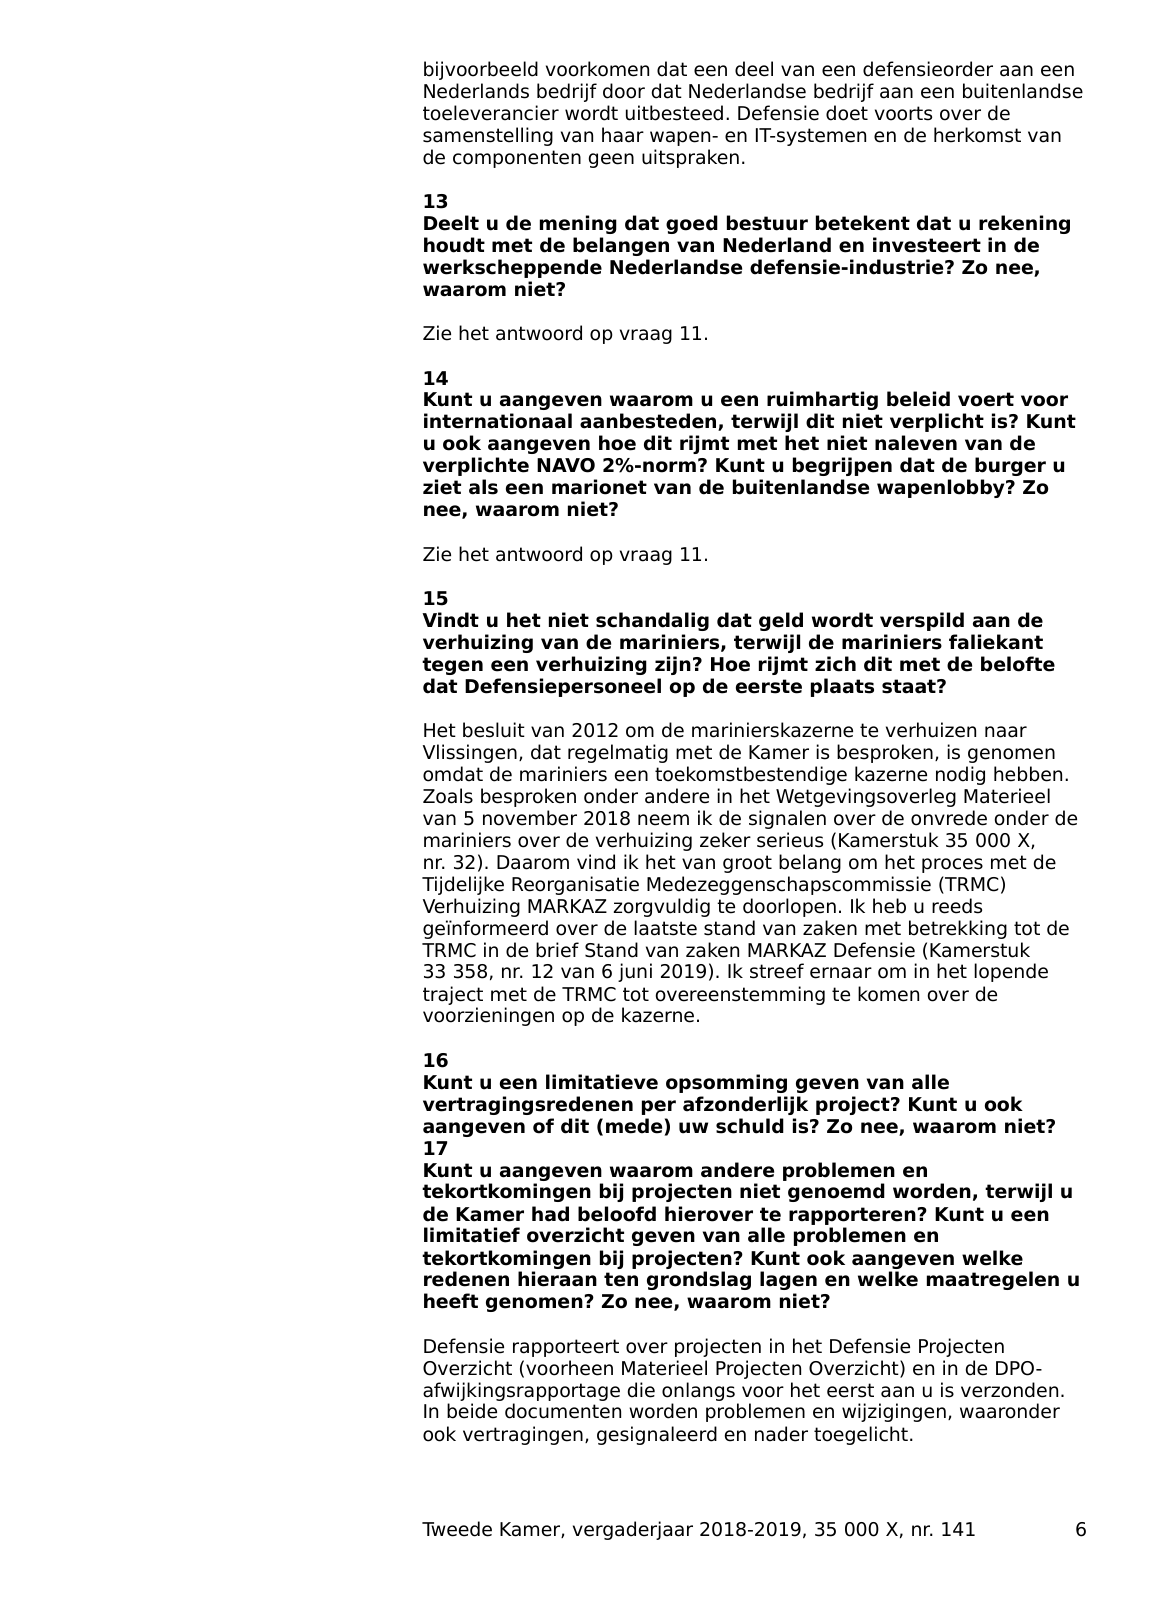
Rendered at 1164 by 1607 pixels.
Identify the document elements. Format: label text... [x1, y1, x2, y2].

text 15 [422, 588, 1087, 609]
text Het besluit van 2012 om de marinierskazerne te verhuizen naar Vlissingen, dat regelmatig met de Kamer is besproken, is genomen omdat de mariniers een toekomstbestendige kazerne nodig hebben. Zoals besproken onder andere in het Wetgevingsoverleg Materieel van 5 november 2018 neem ik de signalen over de onvrede onder de mariniers over de verhuizing zeker serieus (Kamerstuk 35 000 X, nr. 32). Daarom vind ik het van groot belang om het proces met de Tijdelijke Reorganisatie Medezeggenschapscommissie (TRMC) Verhuizing MARKAZ zorgvuldig te doorlopen. Ik heb u reeds geïnformeerd over de laatste stand van zaken met betrekking tot de TRMC in de brief Stand van zaken MARKAZ Defensie (Kamerstuk 33 358, nr. 12 van 6 juni 2019). Ik streef ernaar om in het lopende traject met de TRMC tot overeenstemming te komen over de voorzieningen op de kazerne. [422, 720, 1087, 1027]
text 13 [422, 191, 1087, 213]
text Deelt u de mening dat goed bestuur betekent dat u rekening houdt met de belangen van Nederland en investeert in de werkscheppende Nederlandse defensie-industrie? Zo nee, waarom niet? [422, 213, 1087, 301]
text Zie het antwoord op vraag 11. [422, 543, 1087, 565]
text 16 [422, 1049, 1087, 1072]
text Defensie rapporteert over projecten in het Defensie Projecten Overzicht (voorheen Materieel Projecten Overzicht) en in de DPO-afwijkingsrapportage die onlangs voor het eerst aan u is verzonden. In beide documenten worden problemen en wijzigingen, waaronder ook vertragingen, gesignaleerd en nader toegelicht. [422, 1336, 1087, 1445]
text 17 [422, 1137, 1087, 1159]
text Kunt u een limitatieve opsomming geven van alle vertragingsredenen per afzonderlijk project? Kunt u ook aangeven of dit (mede) uw schuld is? Zo nee, waarom niet? [422, 1072, 1087, 1137]
text Kunt u aangeven waarom andere problemen en tekortkomingen bij projecten niet genoemd worden, terwijl u de Kamer had beloofd hierover te rapporteren? Kunt u een limitatief overzicht geven van alle problemen en tekortkomingen bij projecten? Kunt ook aangeven welke redenen hieraan ten grondslag lagen en welke maatregelen u heeft genomen? Zo nee, waarom niet? [422, 1159, 1087, 1313]
text Zie het antwoord op vraag 11. [422, 323, 1087, 345]
text Kunt u aangeven waarom u een ruimhartig beleid voert voor internationaal aanbesteden, terwijl dit niet verplicht is? Kunt u ook aangeven hoe dit rijmt met het niet naleven van de verplichte NAVO 2%-norm? Kunt u begrijpen dat de burger u ziet als een marionet van de buitenlandse wapenlobby? Zo nee, waarom niet? [422, 389, 1087, 521]
text Vindt u het niet schandalig dat geld wordt verspild aan de verhuizing van de mariniers, terwijl de mariniers faliekant tegen een verhuizing zijn? Hoe rijmt zich dit met de belofte dat Defensiepersoneel op de eerste plaats staat? [422, 609, 1087, 697]
text 14 [422, 367, 1087, 389]
text bijvoorbeeld voorkomen dat een deel van een defensieorder aan een Nederlands bedrijf door dat Nederlandse bedrijf aan een buitenlandse toeleverancier wordt uitbesteed. Defensie doet voorts over de samenstelling van haar wapen- en IT-systemen en de herkomst van de componenten geen uitspraken. [422, 59, 1087, 169]
